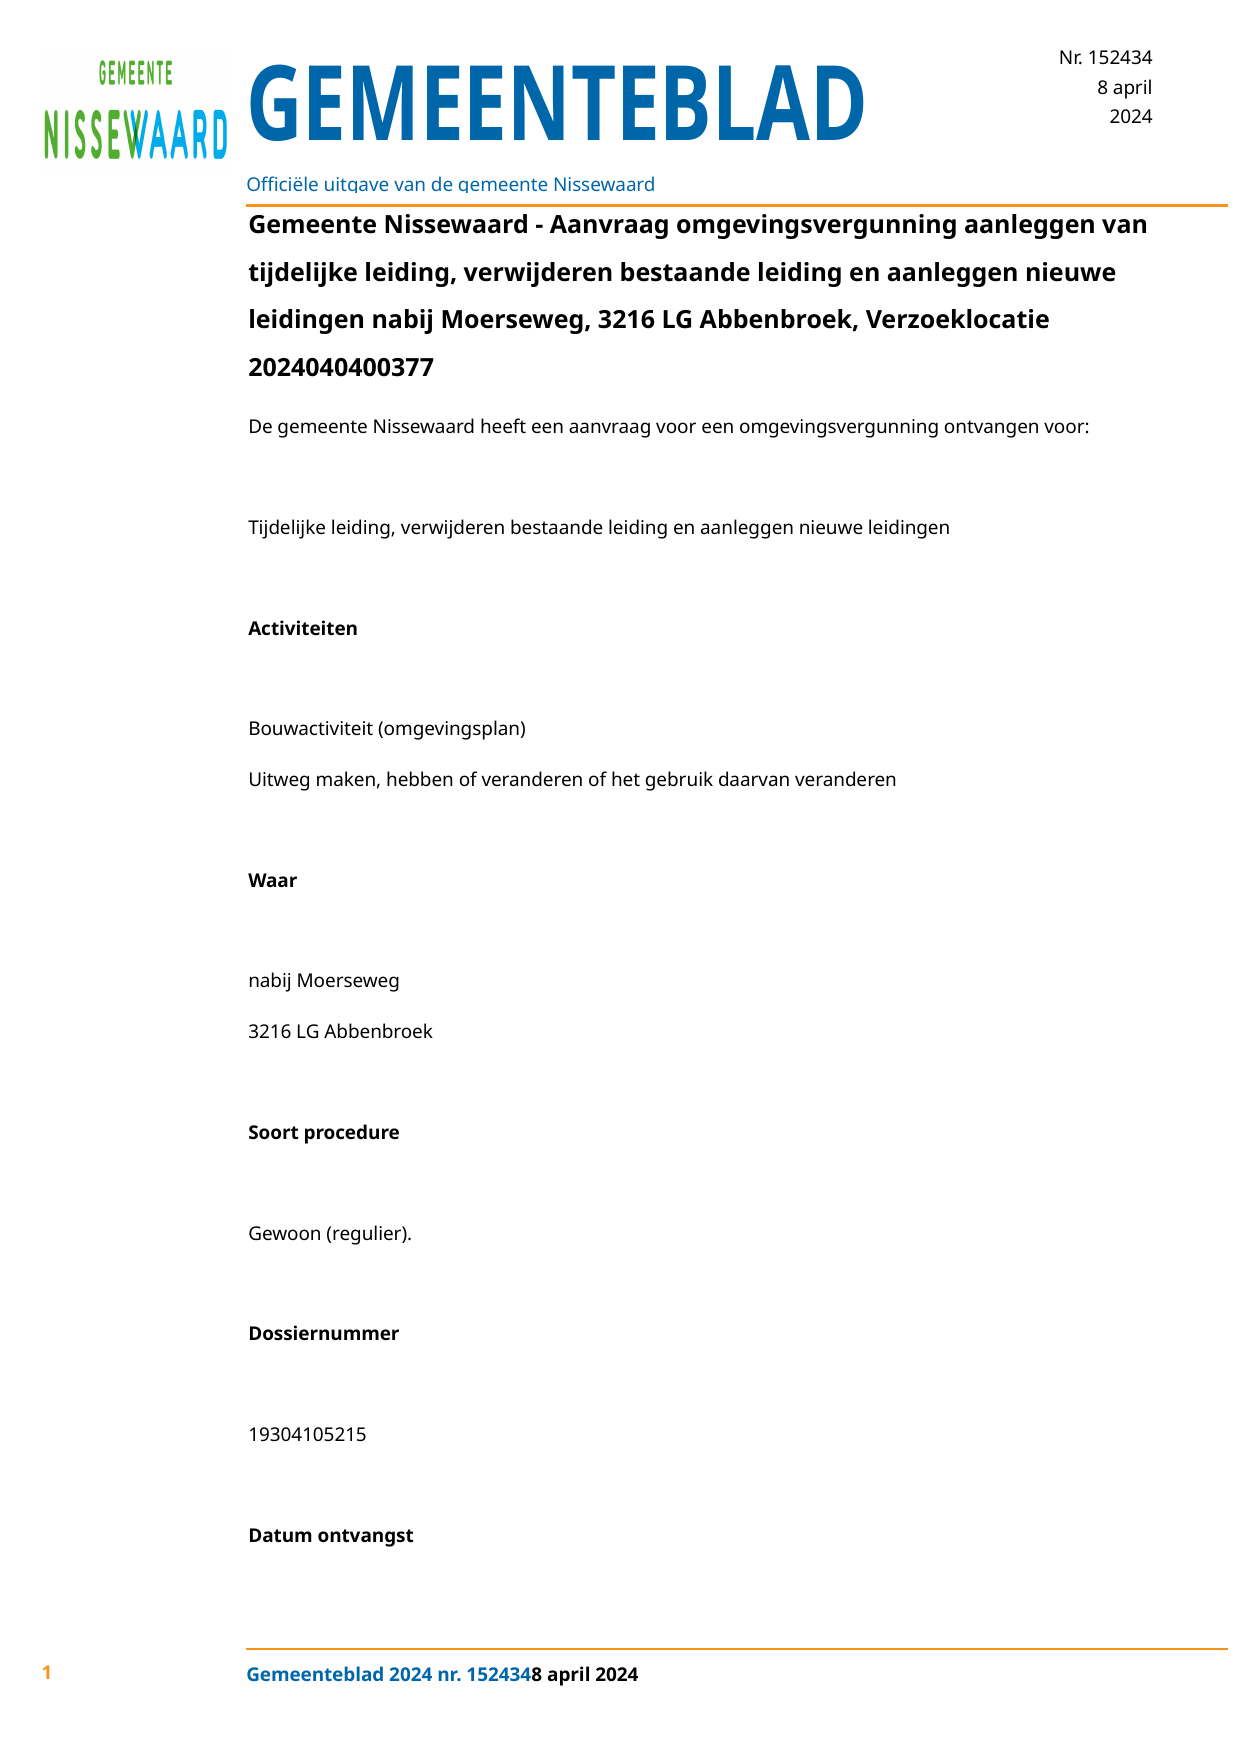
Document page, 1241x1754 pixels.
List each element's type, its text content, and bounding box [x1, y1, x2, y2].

text De gemeente Nissewaard heeft een aanvraag voor een omgevingsvergunning ontvangen voor: [248, 413, 1152, 439]
text Activiteiten [248, 615, 1152, 641]
text Dossiernummer [248, 1321, 1152, 1346]
text Tijdelijke leiding, verwijderen bestaande leiding en aanleggen nieuwe leidingen [248, 514, 1152, 540]
text Gemeente Nissewaard - Aanvraag omgevingsvergunning aanleggen van tijdelijke leiding, verwijderen bestaande leiding en aanleggen nieuwe leidingen nabij Moerseweg, 3216 LG Abbenbroek, Verzoeklocatie 2024040400377 [248, 207, 1152, 384]
text nabij Moerseweg [248, 968, 1152, 993]
text Gewoon (regulier). [248, 1220, 1152, 1246]
text 3216 LG Abbenbroek [248, 1018, 1152, 1044]
text 19304105215 [248, 1421, 1152, 1447]
text Uitweg maken, hebben of veranderen of het gebruik daarvan veranderen [248, 766, 1152, 792]
text Waar [248, 867, 1152, 893]
text Bouwactiviteit (omgevingsplan) [248, 716, 1152, 741]
picture [41, 47, 231, 172]
text Datum ontvangst [248, 1522, 1152, 1548]
text Soort procedure [248, 1119, 1152, 1145]
